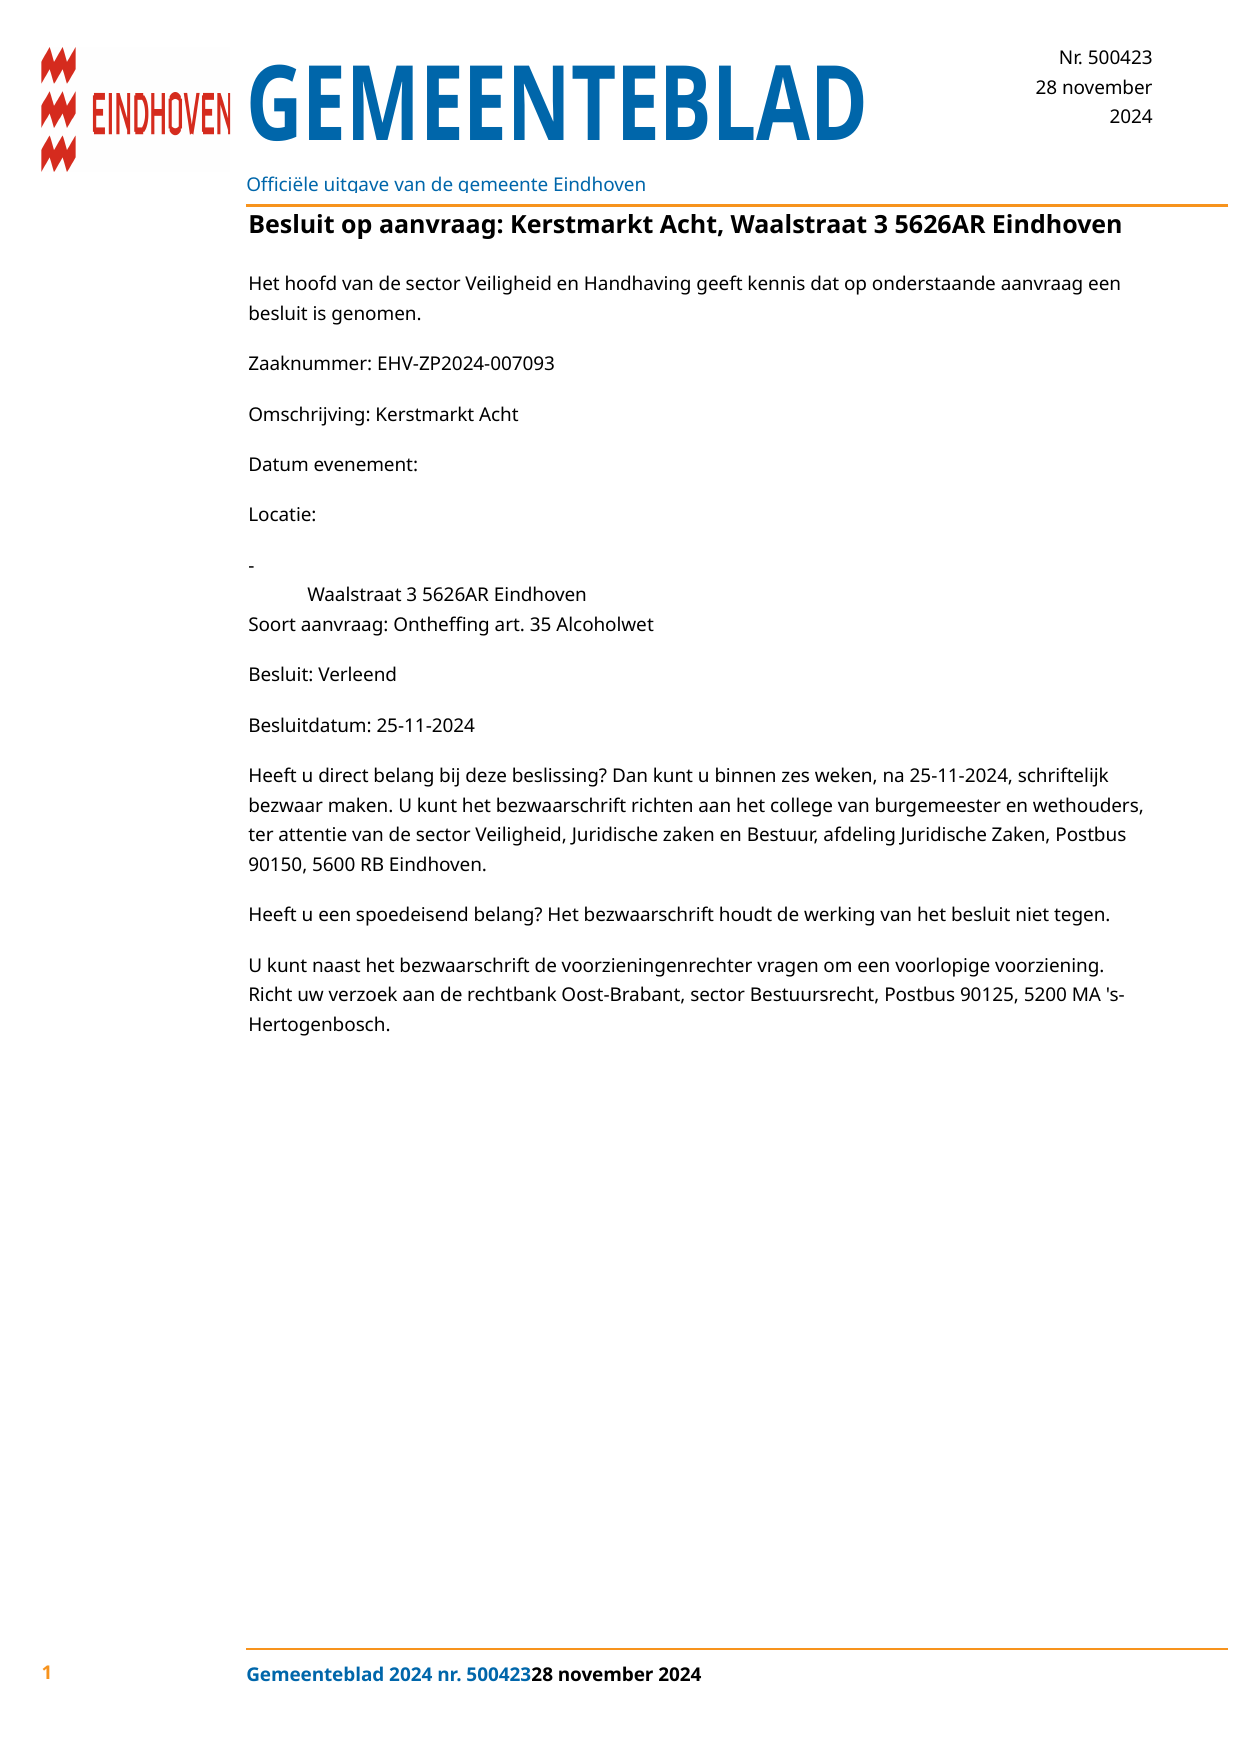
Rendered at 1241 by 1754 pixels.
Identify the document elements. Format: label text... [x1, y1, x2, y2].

picture [41, 47, 231, 172]
text Zaaknummer: EHV-ZP2024-007093 [248, 350, 1152, 376]
list Waalstraat 3 5626AR Eindhoven [248, 582, 1152, 607]
text Locatie: [248, 502, 1152, 527]
text Heeft u een spoedeisend belang? Het bezwaarschrift houdt de werking van het besluit niet tegen. [248, 902, 1152, 927]
text Besluitdatum: 25-11-2024 [248, 712, 1152, 738]
text Soort aanvraag: Ontheffing art. 35 Alcoholwet [248, 611, 1152, 637]
text Omschrijving: Kerstmarkt Acht [248, 401, 1152, 426]
text U kunt naast het bezwaarschrift de voorzieningenrechter vragen om een voorlopige voorziening. Richt uw verzoek aan de rechtbank Oost-Brabant, sector Bestuursrecht, Postbus 90125, 5200 MA 's-Hertogenbosch. [248, 952, 1152, 1037]
text Besluit: Verleend [248, 662, 1152, 687]
text Heeft u direct belang bij deze beslissing? Dan kunt u binnen zes weken, na 25-11-2024, schriftelijk bezwaar maken. U kunt het bezwaarschrift richten aan het college van burgemeester en wethouders, ter attentie van de sector Veiligheid, Juridische zaken en Bestuur, afdeling Juridische Zaken, Postbus 90150, 5600 RB Eindhoven. [248, 762, 1152, 877]
text Datum evenement: [248, 451, 1152, 477]
text Het hoofd van de sector Veiligheid en Handhaving geeft kennis dat op onderstaande aanvraag een besluit is genomen. [248, 270, 1152, 326]
text Besluit op aanvraag: Kerstmarkt Acht, Waalstraat 3 5626AR Eindhoven [248, 207, 1152, 241]
